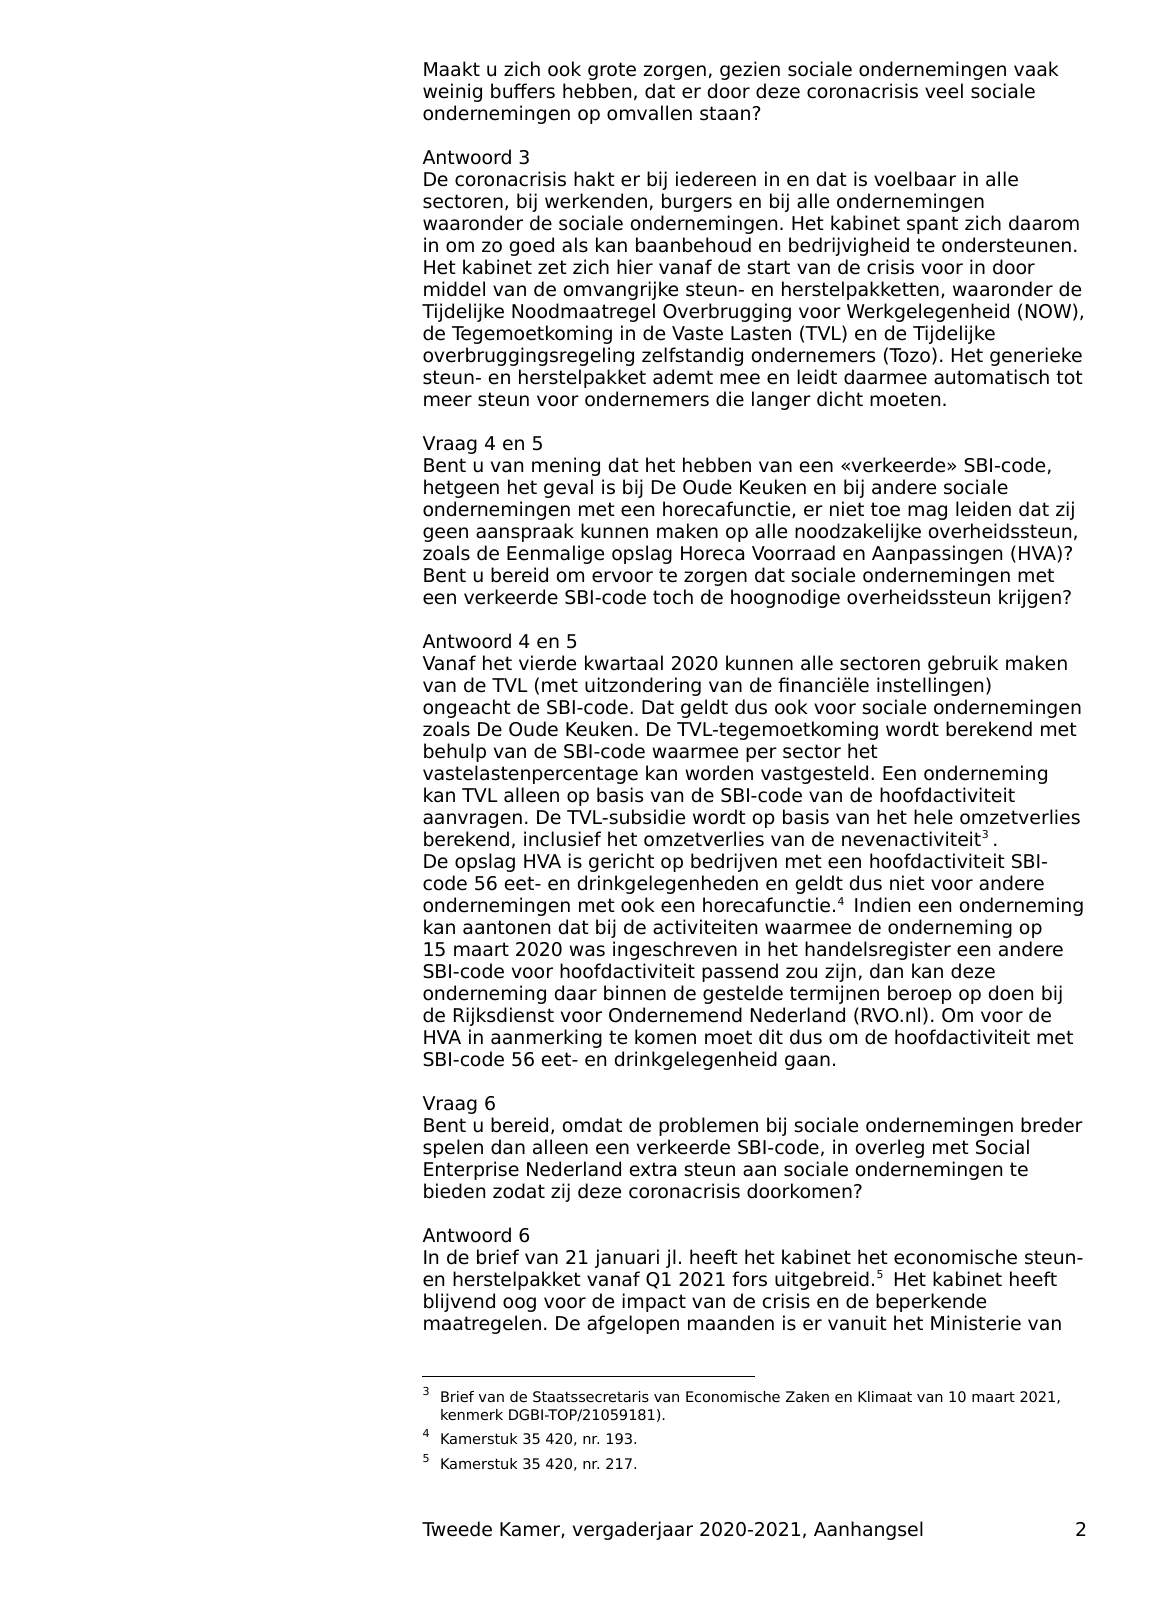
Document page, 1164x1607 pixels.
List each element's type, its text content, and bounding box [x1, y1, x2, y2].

text Antwoord 4 en 5 [422, 631, 1087, 653]
text Bent u van mening dat het hebben van een «verkeerde» SBI-code, hetgeen het geval is bij De Oude Keuken en bij andere sociale ondernemingen met een horecafunctie, er niet toe mag leiden dat zij geen aanspraak kunnen maken op alle noodzakelijke overheidssteun, zoals de Eenmalige opslag Horeca Voorraad en Aanpassingen (HVA)? [422, 455, 1087, 565]
text Bent u bereid, omdat de problemen bij sociale ondernemingen breder spelen dan alleen een verkeerde SBI-code, in overleg met Social Enterprise Nederland extra steun aan sociale ondernemingen te bieden zodat zij deze coronacrisis doorkomen? [422, 1115, 1087, 1203]
text Brief van de Staatssecretaris van Economische Zaken en Klimaat van 10 maart 2021, kenmerk DGBI-TOP/21059181). [422, 1385, 1087, 1424]
text In de brief van 21 januari jl. heeft het kabinet het economische steun- en herstelpakket vanaf Q1 2021 fors uitgebreid. Het kabinet heeft blijvend oog voor de impact van de crisis en de beperkende maatregelen. De afgelopen maanden is er vanuit het Ministerie van [422, 1247, 1087, 1335]
text Bent u bereid om ervoor te zorgen dat sociale ondernemingen met een verkeerde SBI-code toch de hoognodige overheidssteun krijgen? [422, 565, 1087, 609]
text Vanaf het vierde kwartaal 2020 kunnen alle sectoren gebruik maken van de TVL (met uitzondering van de financiële instellingen) ongeacht de SBI-code. Dat geldt dus ook voor sociale ondernemingen zoals De Oude Keuken. De TVL-tegemoetkoming wordt berekend met behulp van de SBI-code waarmee per sector het vastelastenpercentage kan worden vastgesteld. Een onderneming kan TVL alleen op basis van de SBI-code van de hoofdactiviteit aanvragen. De TVL-subsidie wordt op basis van het hele omzetverlies berekend, inclusief het omzetverlies van de nevenactiviteit. [422, 653, 1087, 851]
text Kamerstuk 35 420, nr. 193. [422, 1427, 1087, 1449]
text De opslag HVA is gericht op bedrijven met een hoofdactiviteit SBI-code 56 eet- en drinkgelegenheden en geldt dus niet voor andere ondernemingen met ook een horecafunctie. Indien een onderneming kan aantonen dat bij de activiteiten waarmee de onderneming op 15 maart 2020 was ingeschreven in het handelsregister een andere SBI-code voor hoofdactiviteit passend zou zijn, dan kan deze onderneming daar binnen de gestelde termijnen beroep op doen bij de Rijksdienst voor Ondernemend Nederland (RVO.nl). Om voor de HVA in aanmerking te komen moet dit dus om de hoofdactiviteit met SBI-code 56 eet- en drinkgelegenheid gaan. [422, 851, 1087, 1071]
text Maakt u zich ook grote zorgen, gezien sociale ondernemingen vaak weinig buffers hebben, dat er door deze coronacrisis veel sociale ondernemingen op omvallen staan? [422, 59, 1087, 125]
text Vraag 6 [422, 1093, 1087, 1115]
text Antwoord 6 [422, 1225, 1087, 1247]
text De coronacrisis hakt er bij iedereen in en dat is voelbaar in alle sectoren, bij werkenden, burgers en bij alle ondernemingen waaronder de sociale ondernemingen. Het kabinet spant zich daarom in om zo goed als kan baanbehoud en bedrijvigheid te ondersteunen. Het kabinet zet zich hier vanaf de start van de crisis voor in door middel van de omvangrijke steun- en herstelpakketten, waaronder de Tijdelijke Noodmaatregel Overbrugging voor Werkgelegenheid (NOW), de Tegemoetkoming in de Vaste Lasten (TVL) en de Tijdelijke overbruggingsregeling zelfstandig ondernemers (Tozo). Het generieke steun- en herstelpakket ademt mee en leidt daarmee automatisch tot meer steun voor ondernemers die langer dicht moeten. [422, 169, 1087, 411]
text Kamerstuk 35 420, nr. 217. [422, 1452, 1087, 1474]
text Antwoord 3 [422, 147, 1087, 169]
text Vraag 4 en 5 [422, 433, 1087, 455]
